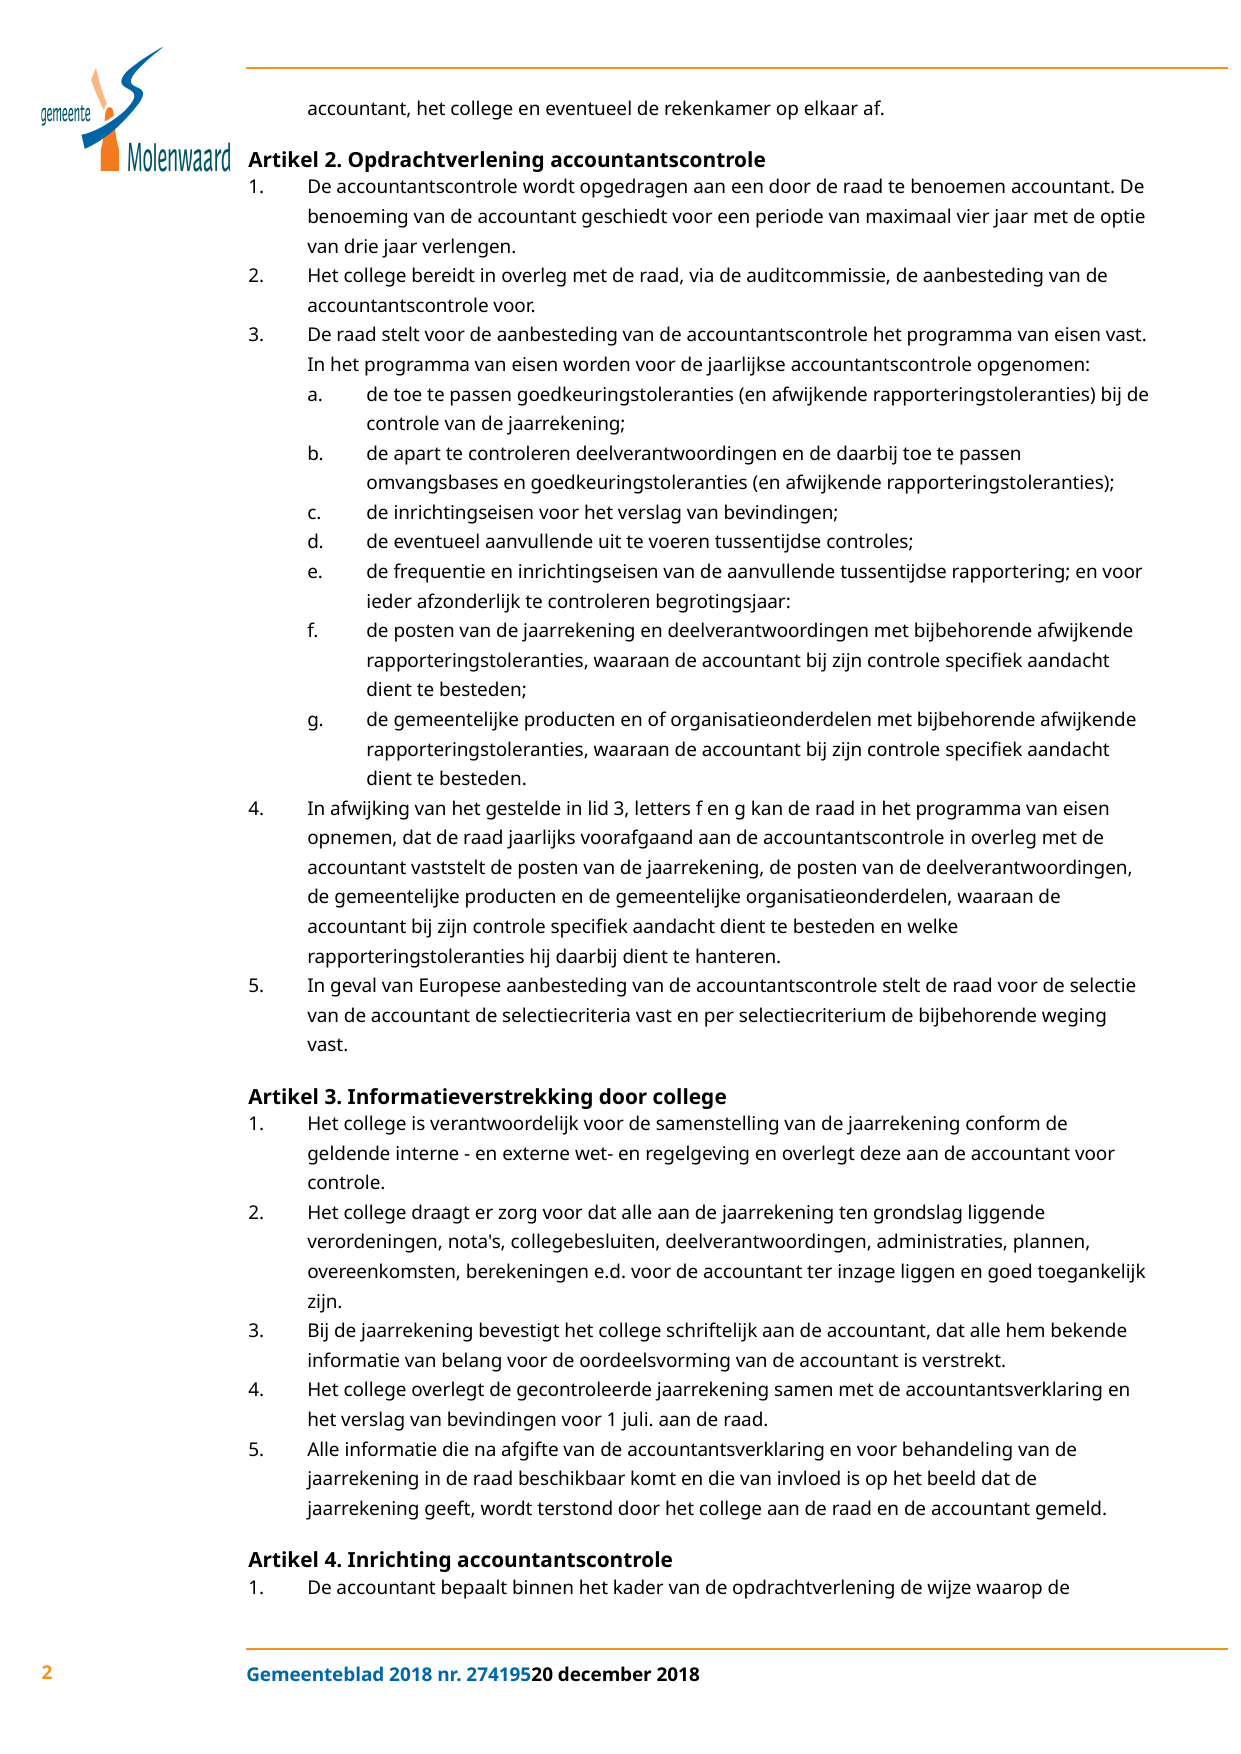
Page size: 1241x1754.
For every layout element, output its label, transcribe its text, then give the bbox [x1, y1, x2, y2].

list De accountantscontrole wordt opgedragen aan een door de raad te benoemen accountant. De benoeming van de accountant geschiedt voor een periode van maximaal vier jaar met de optie van drie jaar verlengen. [248, 174, 1152, 258]
picture [41, 47, 231, 172]
list Het college is verantwoordelijk voor de samenstelling van de jaarrekening conform de geldende interne - en externe wet- en regelgeving en overlegt deze aan de accountant voor controle. [248, 1110, 1152, 1195]
list De raad stelt voor de aanbesteding van de accountantscontrole het programma van eisen vast. In het programma van eisen worden voor de jaarlijkse accountantscontrole opgenomen: [248, 322, 1152, 377]
list de frequentie en inrichtingseisen van de aanvullende tussentijdse rapportering; en voor ieder afzonderlijk te controleren begrotingsjaar: [307, 558, 1152, 613]
list Het college bereidt in overleg met de raad, via de auditcommissie, de aanbesteding van de accountantscontrole voor. [248, 262, 1152, 318]
list De accountant bepaalt binnen het kader van de opdrachtverlening de wijze waarop de [248, 1574, 1152, 1599]
list de posten van de jaarrekening en deelverantwoordingen met bijbehorende afwijkende rapporteringstoleranties, waaraan de accountant bij zijn controle specifiek aandacht dient te besteden; [307, 617, 1152, 702]
text Artikel 4. Inrichting accountantscontrole [248, 1545, 1152, 1574]
list de apart te controleren deelverantwoordingen en de daarbij toe te passen omvangsbases en goedkeuringstoleranties (en afwijkende rapporteringstoleranties); [307, 440, 1152, 495]
list de eventueel aanvullende uit te voeren tussentijdse controles; [307, 529, 1152, 554]
list Alle informatie die na afgifte van de accountantsverklaring en voor behandeling van de jaarrekening in de raad beschikbaar komt en die van invloed is op het beeld dat de jaarrekening geeft, wordt terstond door het college aan de raad en de accountant gemeld. [248, 1436, 1152, 1521]
list In geval van Europese aanbesteding van de accountantscontrole stelt de raad voor de selectie van de accountant de selectiecriteria vast en per selectiecriterium de bijbehorende weging vast. [248, 972, 1152, 1057]
list In afwijking van het gestelde in lid 3, letters f en g kan de raad in het programma van eisen opnemen, dat de raad jaarlijks voorafgaand aan de accountantscontrole in overleg met de accountant vaststelt de posten van de jaarrekening, de posten van de deelverantwoordingen, de gemeentelijke producten en de gemeentelijke organisatieonderdelen, waaraan de accountant bij zijn controle specifiek aandacht dient te besteden en welke rapporteringstoleranties hij daarbij dient te hanteren. [248, 795, 1152, 968]
text Artikel 2. Opdrachtverlening accountantscontrole [248, 145, 1152, 174]
list de gemeentelijke producten en of organisatieonderdelen met bijbehorende afwijkende rapporteringstoleranties, waaraan de accountant bij zijn controle specifiek aandacht dient te besteden. [307, 706, 1152, 791]
text Artikel 3. Informatieverstrekking door college [248, 1082, 1152, 1110]
list de toe te passen goedkeuringstoleranties (en afwijkende rapporteringstoleranties) bij de controle van de jaarrekening; [307, 381, 1152, 436]
list Het college overlegt de gecontroleerde jaarrekening samen met de accountantsverklaring en het verslag van bevindingen voor 1 juli. aan de raad. [248, 1377, 1152, 1432]
list Bij de jaarrekening bevestigt het college schriftelijk aan de accountant, dat alle hem bekende informatie van belang voor de oordeelsvorming van de accountant is verstrekt. [248, 1317, 1152, 1373]
list de inrichtingseisen voor het verslag van bevindingen; [307, 499, 1152, 525]
list accountant, het college en eventueel de rekenkamer op elkaar af. [248, 95, 1152, 121]
list Het college draagt er zorg voor dat alle aan de jaarrekening ten grondslag liggende verordeningen, nota's, collegebesluiten, deelverantwoordingen, administraties, plannen, overeenkomsten, berekeningen e.d. voor de accountant ter inzage liggen en goed toegankelijk zijn. [248, 1199, 1152, 1314]
